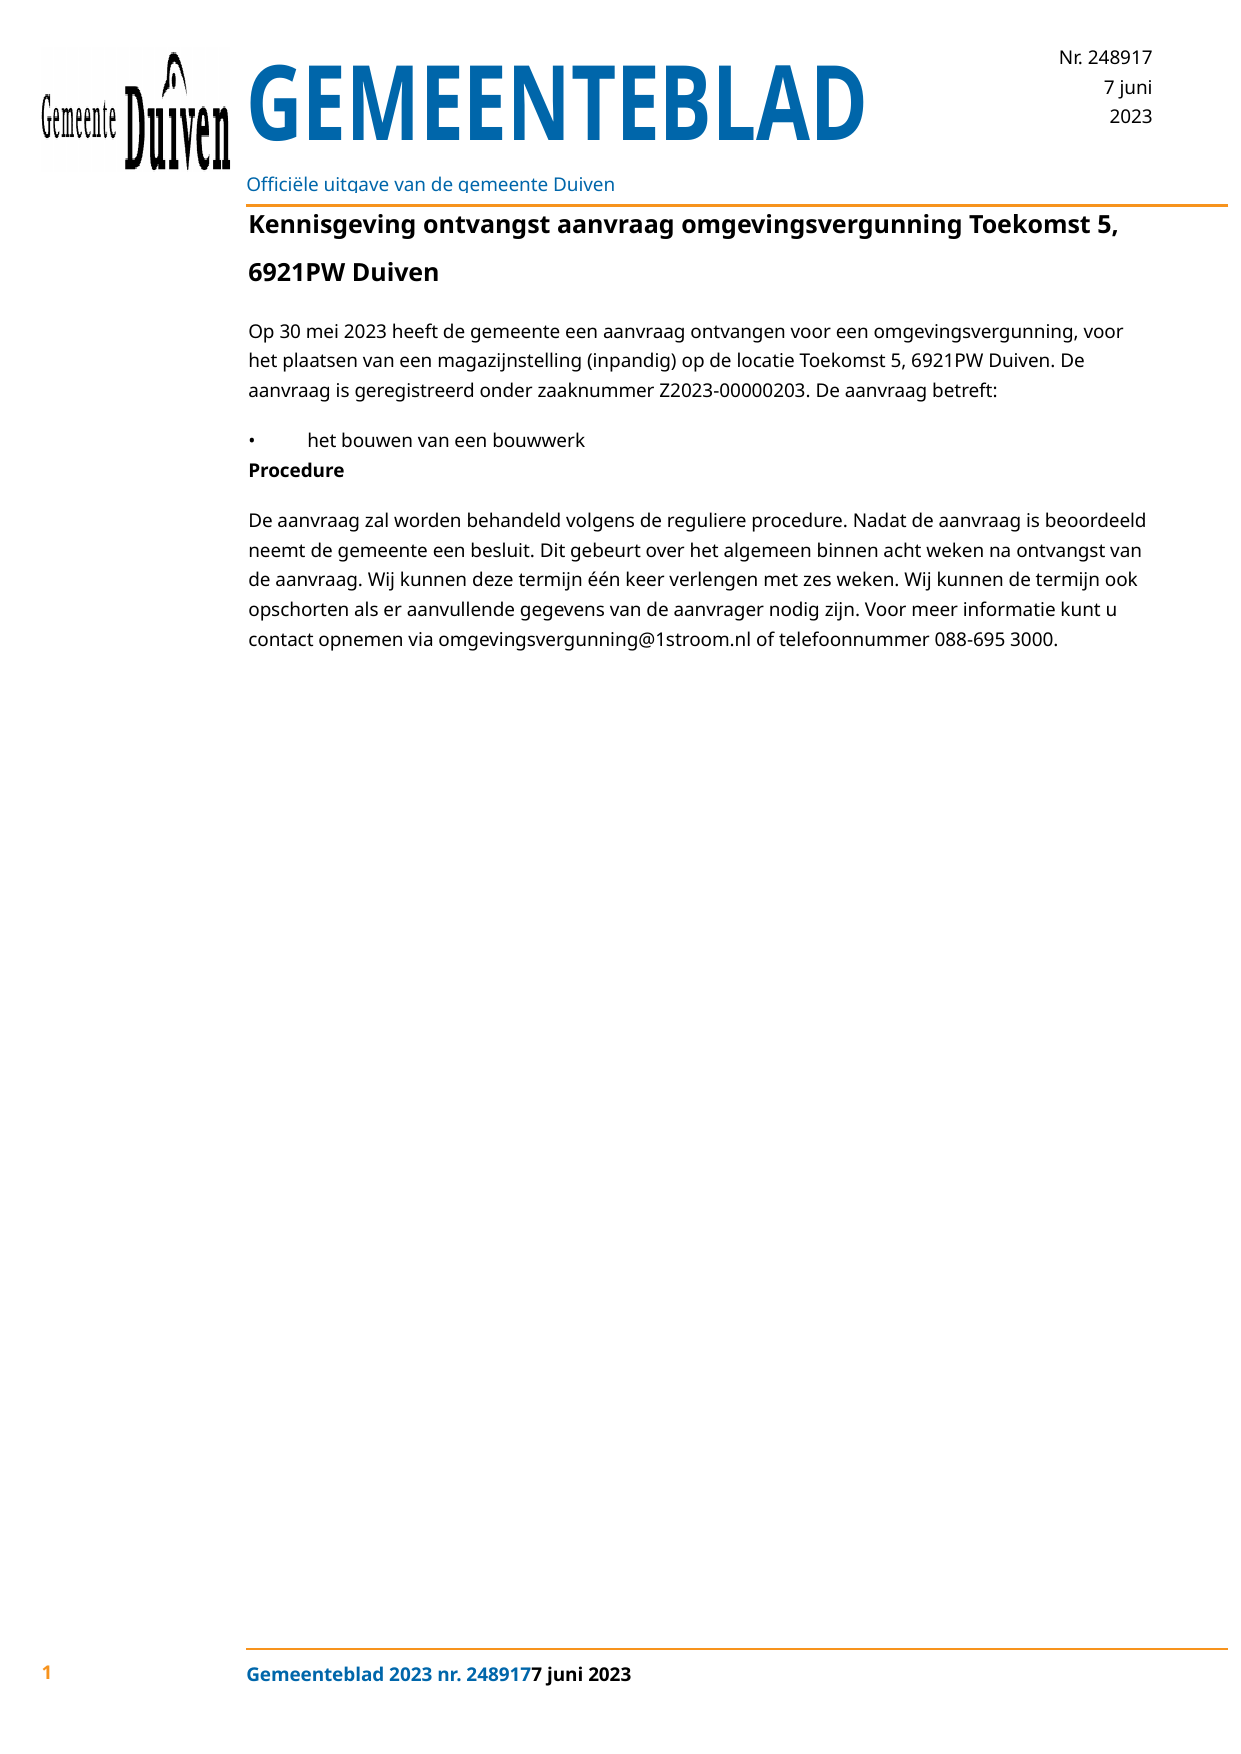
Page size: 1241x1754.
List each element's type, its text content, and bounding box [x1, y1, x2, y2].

list het bouwen van een bouwwerk [248, 427, 1152, 453]
text Procedure [248, 457, 1152, 483]
picture [41, 47, 231, 172]
text Kennisgeving ontvangst aanvraag omgevingsvergunning Toekomst 5, 6921PW Duiven [248, 207, 1152, 288]
text Op 30 mei 2023 heeft de gemeente een aanvraag ontvangen voor een omgevingsvergunning, voor het plaatsen van een magazijnstelling (inpandig) op de locatie Toekomst 5, 6921PW Duiven. De aanvraag is geregistreerd onder zaaknummer Z2023-00000203. De aanvraag betreft: [248, 318, 1152, 403]
text De aanvraag zal worden behandeld volgens de reguliere procedure. Nadat de aanvraag is beoordeeld neemt de gemeente een besluit. Dit gebeurt over het algemeen binnen acht weken na ontvangst van de aanvraag. Wij kunnen deze termijn één keer verlengen met zes weken. Wij kunnen de termijn ook opschorten als er aanvullende gegevens van de aanvrager nodig zijn. Voor meer informatie kunt u contact opnemen via omgevingsvergunning@1stroom.nl of telefoonnummer 088-695 3000. [248, 507, 1152, 652]
